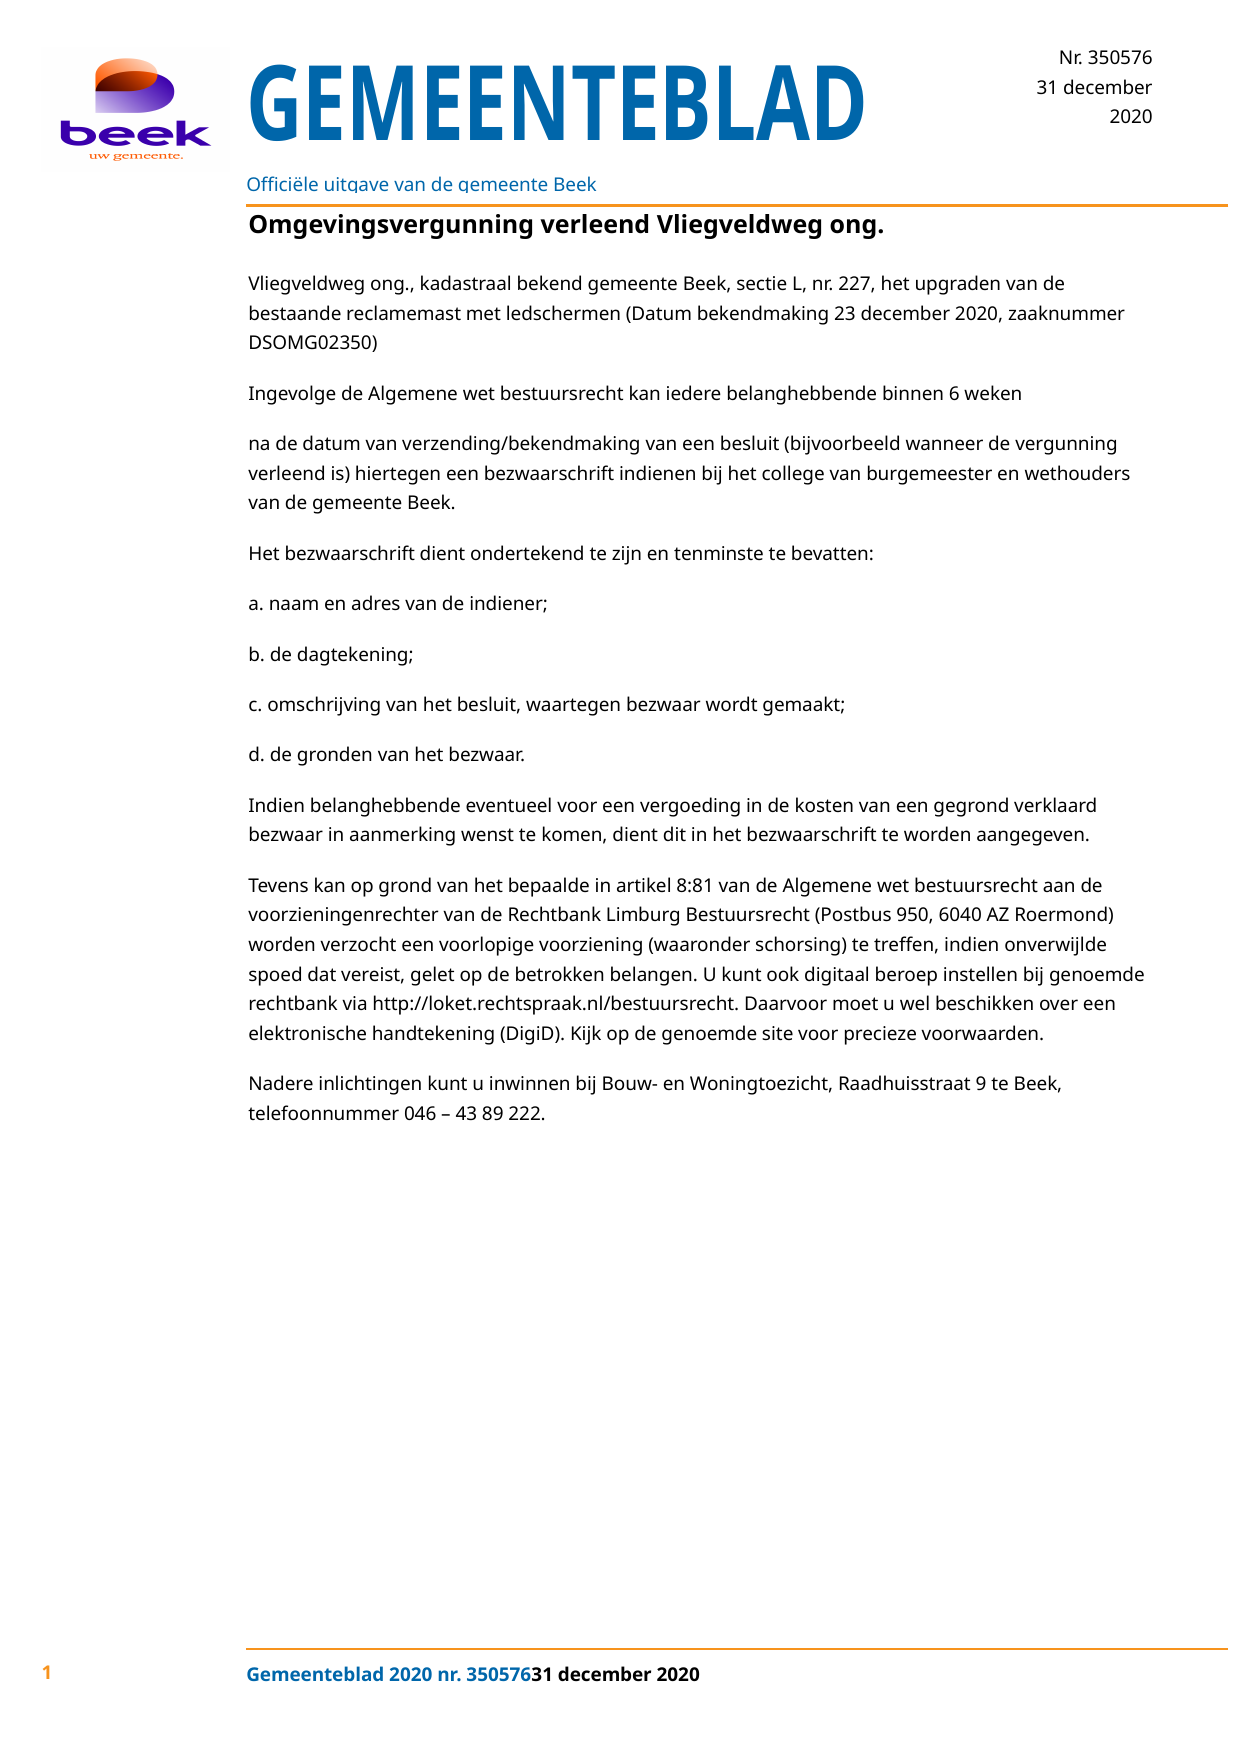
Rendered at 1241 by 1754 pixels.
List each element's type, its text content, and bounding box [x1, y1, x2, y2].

text na de datum van verzending/bekendmaking van een besluit (bijvoorbeeld wanneer de vergunning verleend is) hiertegen een bezwaarschrift indienen bij het college van burgemeester en wethouders van de gemeente Beek. [248, 430, 1152, 515]
text Vliegveldweg ong., kadastraal bekend gemeente Beek, sectie L, nr. 227, het upgraden van de bestaande reclamemast met ledschermen (Datum bekendmaking 23 december 2020, zaaknummer DSOMG02350) [248, 270, 1152, 355]
text Omgevingsvergunning verleend Vliegveldweg ong. [248, 207, 1152, 241]
text Tevens kan op grond van het bepaalde in artikel 8:81 van de Algemene wet bestuursrecht aan de voorzieningenrechter van de Rechtbank Limburg Bestuursrecht (Postbus 950, 6040 AZ Roermond) worden verzocht een voorlopige voorziening (waaronder schorsing) te treffen, indien onverwijlde spoed dat vereist, gelet op de betrokken belangen. U kunt ook digitaal beroep instellen bij genoemde rechtbank via http://loket.rechtspraak.nl/bestuursrecht. Daarvoor moet u wel beschikken over een elektronische handtekening (DigiD). Kijk op de genoemde site voor precieze voorwaarden. [248, 872, 1152, 1046]
text Indien belanghebbende eventueel voor een vergoeding in de kosten van een gegrond verklaard bezwaar in aanmerking wenst te komen, dient dit in het bezwaarschrift te worden aangegeven. [248, 792, 1152, 847]
text Het bezwaarschrift dient ondertekend te zijn en tenminste te bevatten: [248, 540, 1152, 566]
text d. de gronden van het bezwaar. [248, 742, 1152, 767]
text b. de dagtekening; [248, 641, 1152, 666]
text a. naam en adres van de indiener; [248, 590, 1152, 616]
text Nadere inlichtingen kunt u inwinnen bij Bouw- en Woningtoezicht, Raadhuisstraat 9 te Beek, telefoonnummer 046 – 43 89 222. [248, 1070, 1152, 1126]
text Ingevolge de Algemene wet bestuursrecht kan iedere belanghebbende binnen 6 weken [248, 380, 1152, 406]
picture [41, 47, 231, 172]
text c. omschrijving van het besluit, waartegen bezwaar wordt gemaakt; [248, 691, 1152, 717]
